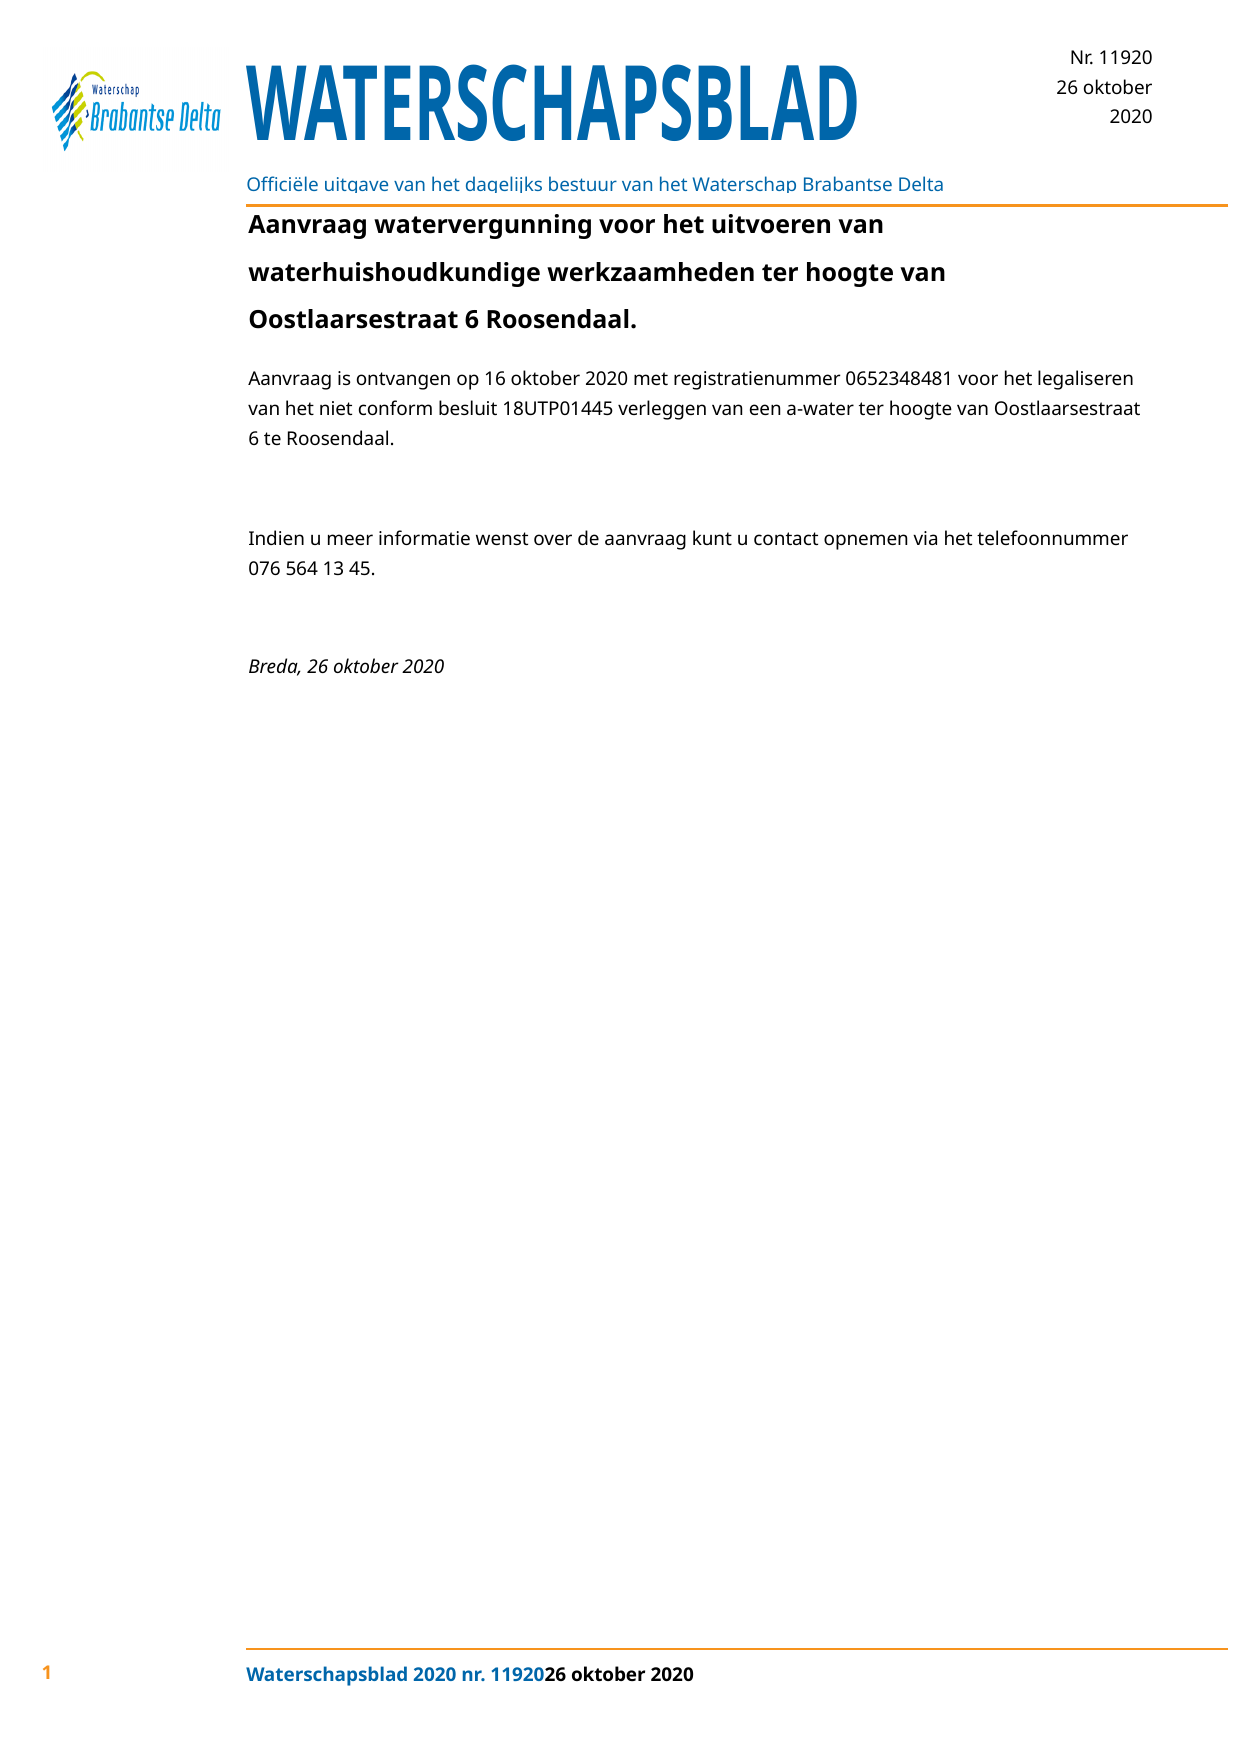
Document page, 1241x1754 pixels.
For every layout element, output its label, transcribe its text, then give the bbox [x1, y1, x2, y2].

text Indien u meer informatie wenst over de aanvraag kunt u contact opnemen via het telefoonnummer 076 564 13 45. [248, 526, 1152, 581]
picture [41, 47, 231, 172]
text Breda, 26 oktober 2020 [248, 653, 1152, 679]
text Aanvraag watervergunning voor het uitvoeren van waterhuishoudkundige werkzaamheden ter hoogte van Oostlaarsestraat 6 Roosendaal. [248, 207, 1152, 336]
text Aanvraag is ontvangen op 16 oktober 2020 met registratienummer 0652348481 voor het legaliseren van het niet conform besluit 18UTP01445 verleggen van een a-water ter hoogte van Oostlaarsestraat 6 te Roosendaal. [248, 366, 1152, 450]
